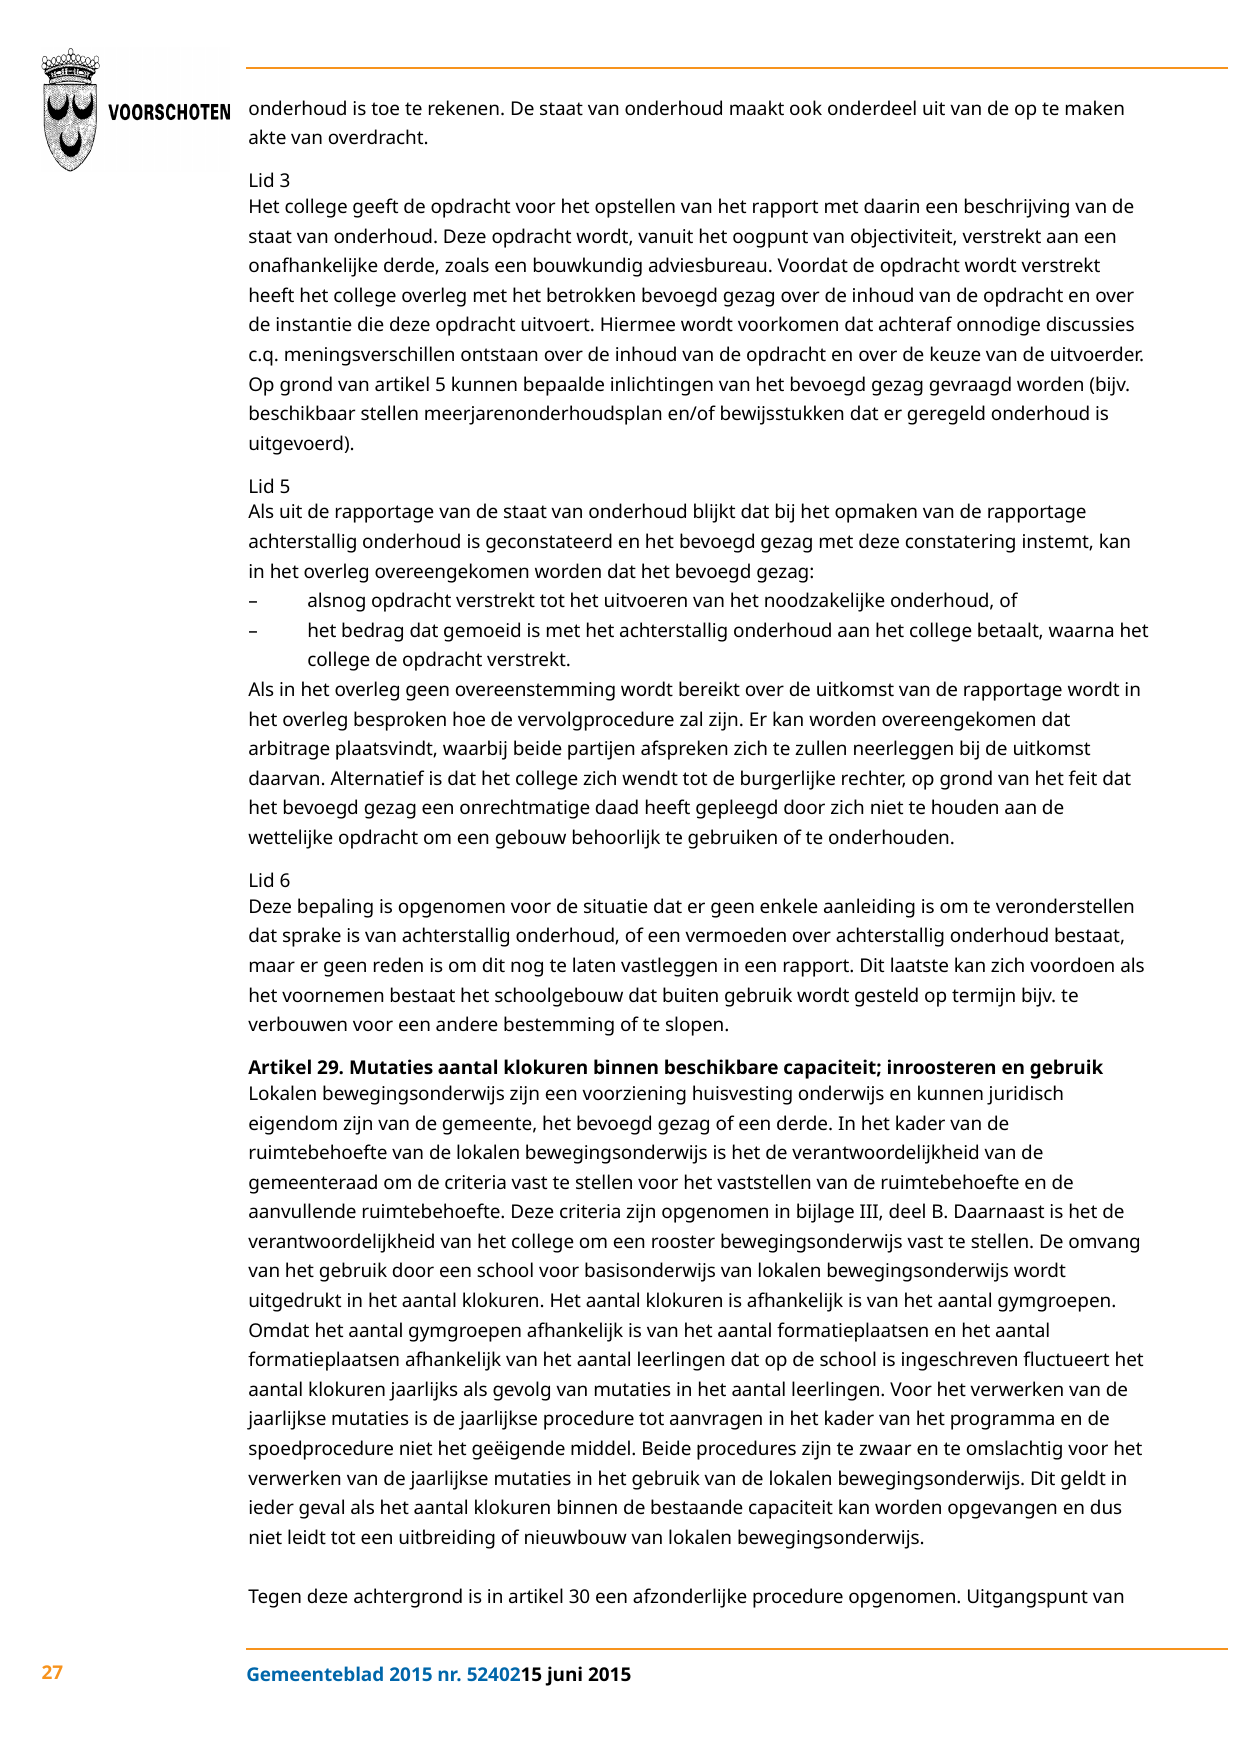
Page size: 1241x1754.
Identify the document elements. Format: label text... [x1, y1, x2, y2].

text Artikel 29. Mutaties aantal klokuren binnen beschikbare capaciteit; inroosteren en gebruik [248, 1054, 1152, 1080]
picture [41, 47, 231, 172]
text Tegen deze achtergrond is in artikel 30 een afzonderlijke procedure opgenomen. Uitgangspunt van [248, 1583, 1152, 1609]
list alsnog opdracht verstrekt tot het uitvoeren van het noodzakelijke onderhoud, of [248, 587, 1152, 613]
text Als in het overleg geen overeenstemming wordt bereikt over de uitkomst van de rapportage wordt in het overleg besproken hoe de vervolgprocedure zal zijn. Er kan worden overeengekomen dat arbitrage plaatsvindt, waarbij beide partijen afspreken zich te zullen neerleggen bij de uitkomst daarvan. Alternatief is dat het college zich wendt tot de burgerlijke rechter, op grond van het feit dat het bevoegd gezag een onrechtmatige daad heeft gepleegd door zich niet te houden aan de wettelijke opdracht om een gebouw behoorlijk te gebruiken of te onderhouden. [248, 676, 1152, 850]
text Lid 5 [248, 473, 1152, 499]
text Lokalen bewegingsonderwijs zijn een voorziening huisvesting onderwijs en kunnen juridisch eigendom zijn van de gemeente, het bevoegd gezag of een derde. In het kader van de ruimtebehoefte van de lokalen bewegingsonderwijs is het de verantwoordelijkheid van de gemeenteraad om de criteria vast te stellen voor het vaststellen van de ruimtebehoefte en de aanvullende ruimtebehoefte. Deze criteria zijn opgenomen in bijlage III, deel B. Daarnaast is het de verantwoordelijkheid van het college om een rooster bewegingsonderwijs vast te stellen. De omvang van het gebruik door een school voor basisonderwijs van lokalen bewegingsonderwijs wordt uitgedrukt in het aantal klokuren. Het aantal klokuren is afhankelijk is van het aantal gymgroepen. Omdat het aantal gymgroepen afhankelijk is van het aantal formatieplaatsen en het aantal formatieplaatsen afhankelijk van het aantal leerlingen dat op de school is ingeschreven fluctueert het aantal klokuren jaarlijks als gevolg van mutaties in het aantal leerlingen. Voor het verwerken van de jaarlijkse mutaties is de jaarlijkse procedure tot aanvragen in het kader van het programma en de spoedprocedure niet het geëigende middel. Beide procedures zijn te zwaar en te omslachtig voor het verwerken van de jaarlijkse mutaties in het gebruik van de lokalen bewegingsonderwijs. Dit geldt in ieder geval als het aantal klokuren binnen de bestaande capaciteit kan worden opgevangen en dus niet leidt tot een uitbreiding of nieuwbouw van lokalen bewegingsonderwijs. [248, 1080, 1152, 1550]
text Lid 6 [248, 867, 1152, 893]
text onderhoud is toe te rekenen. De staat van onderhoud maakt ook onderdeel uit van de op te maken akte van overdracht. [248, 95, 1152, 150]
text Als uit de rapportage van de staat van onderhoud blijkt dat bij het opmaken van de rapportage achterstallig onderhoud is geconstateerd en het bevoegd gezag met deze constatering instemt, kan in het overleg overeengekomen worden dat het bevoegd gezag: [248, 499, 1152, 584]
text Het college geeft de opdracht voor het opstellen van het rapport met daarin een beschrijving van de staat van onderhoud. Deze opdracht wordt, vanuit het oogpunt van objectiviteit, verstrekt aan een onafhankelijke derde, zoals een bouwkundig adviesbureau. Voordat de opdracht wordt verstrekt heeft het college overleg met het betrokken bevoegd gezag over de inhoud van de opdracht en over de instantie die deze opdracht uitvoert. Hiermee wordt voorkomen dat achteraf onnodige discussies c.q. meningsverschillen ontstaan over de inhoud van de opdracht en over de keuze van de uitvoerder. Op grond van artikel 5 kunnen bepaalde inlichtingen van het bevoegd gezag gevraagd worden (bijv. beschikbaar stellen meerjarenonderhoudsplan en/of bewijsstukken dat er geregeld onderhoud is uitgevoerd). [248, 193, 1152, 456]
text Lid 3 [248, 167, 1152, 193]
list het bedrag dat gemoeid is met het achterstallig onderhoud aan het college betaalt, waarna het college de opdracht verstrekt. [248, 617, 1152, 672]
text Deze bepaling is opgenomen voor de situatie dat er geen enkele aanleiding is om te veronderstellen dat sprake is van achterstallig onderhoud, of een vermoeden over achterstallig onderhoud bestaat, maar er geen reden is om dit nog te laten vastleggen in een rapport. Dit laatste kan zich voordoen als het voornemen bestaat het schoolgebouw dat buiten gebruik wordt gesteld op termijn bijv. te verbouwen voor een andere bestemming of te slopen. [248, 893, 1152, 1037]
